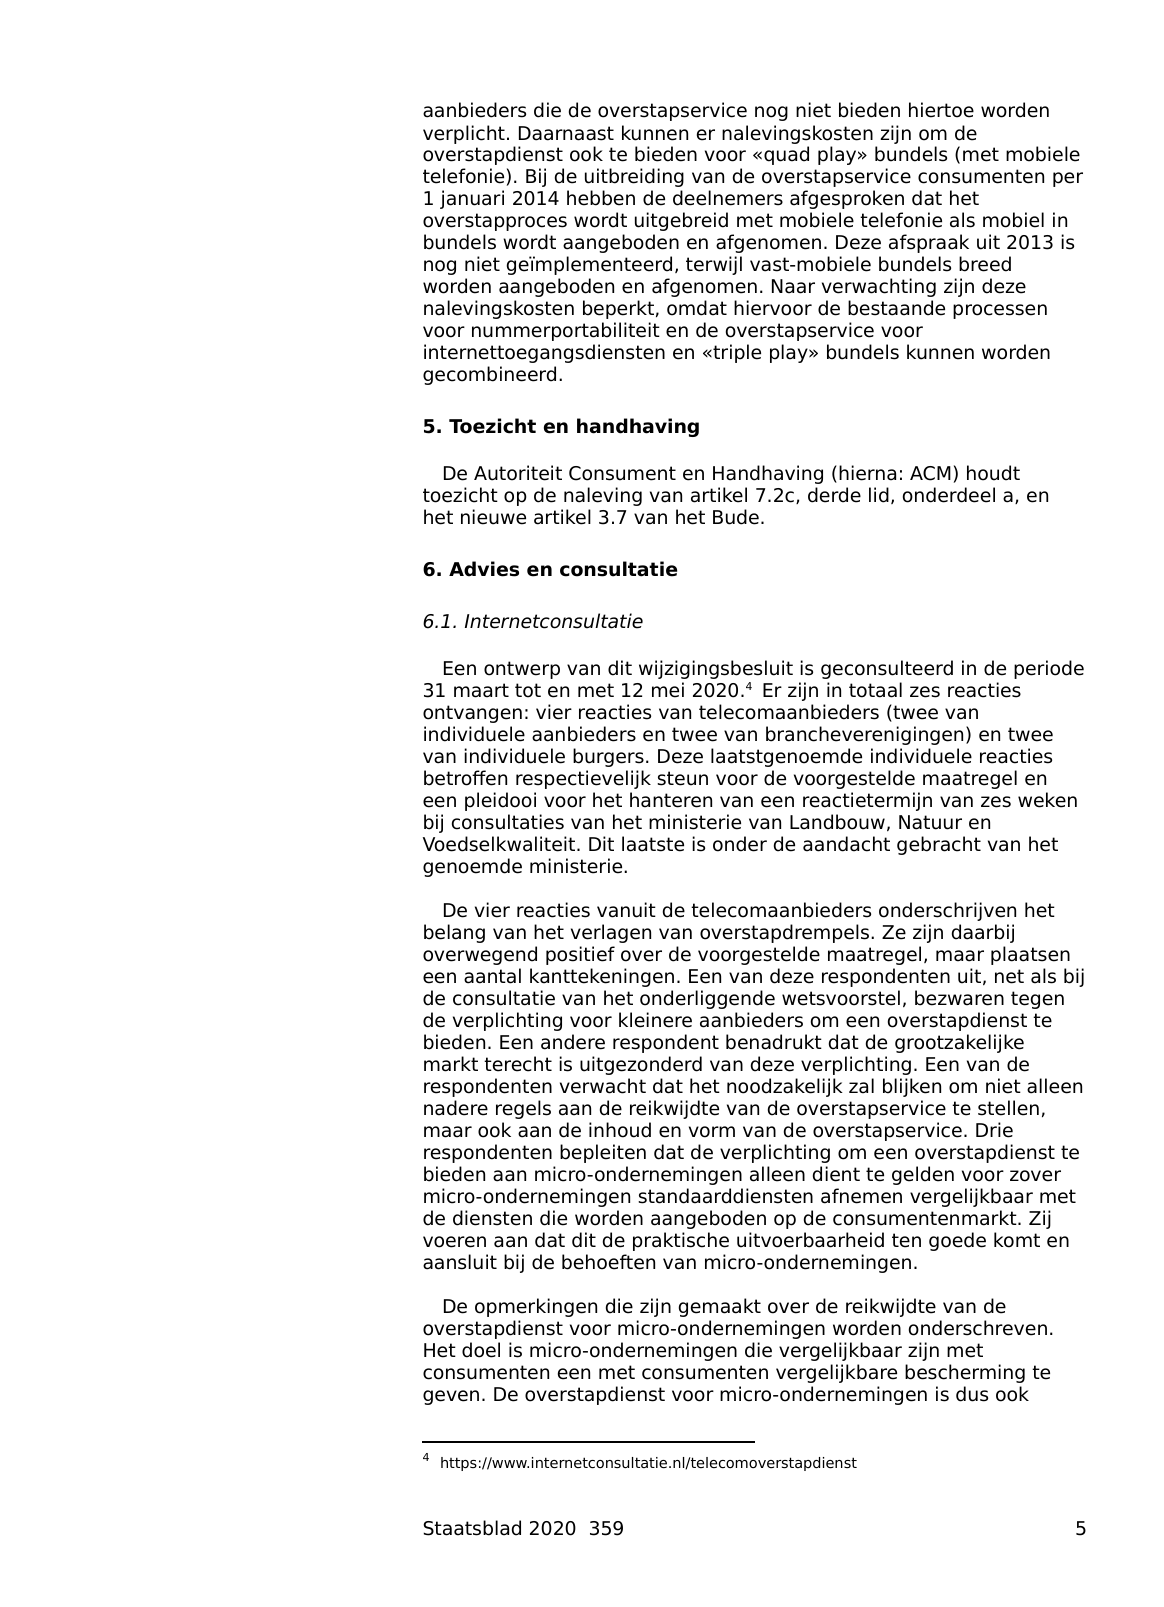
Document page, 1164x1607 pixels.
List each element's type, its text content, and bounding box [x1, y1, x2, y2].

text Een ontwerp van dit wijzigingsbesluit is geconsulteerd in de periode 31 maart tot en met 12 mei 2020. Er zijn in totaal zes reacties ontvangen: vier reacties van telecomaanbieders (twee van individuele aanbieders en twee van brancheverenigingen) en twee van individuele burgers. Deze laatstgenoemde individuele reacties betroffen respectievelijk steun voor de voorgestelde maatregel en een pleidooi voor het hanteren van een reactietermijn van zes weken bij consultaties van het ministerie van Landbouw, Natuur en Voedselkwaliteit. Dit laatste is onder de aandacht gebracht van het genoemde ministerie. [422, 658, 1087, 878]
text De opmerkingen die zijn gemaakt over de reikwijdte van de overstapdienst voor micro-ondernemingen worden onderschreven. Het doel is micro-ondernemingen die vergelijkbaar zijn met consumenten een met consumenten vergelijkbare bescherming te geven. De overstapdienst voor micro-ondernemingen is dus ook [422, 1296, 1087, 1406]
subtitle 6.1. Internetconsultatie [422, 611, 1087, 633]
text aanbieders die de overstapservice nog niet bieden hiertoe worden verplicht. Daarnaast kunnen er nalevingskosten zijn om de overstapdienst ook te bieden voor «quad play» bundels (met mobiele telefonie). Bij de uitbreiding van de overstapservice consumenten per 1 januari 2014 hebben de deelnemers afgesproken dat het overstapproces wordt uitgebreid met mobiele telefonie als mobiel in bundels wordt aangeboden en afgenomen. Deze afspraak uit 2013 is nog niet geïmplementeerd, terwijl vast-mobiele bundels breed worden aangeboden en afgenomen. Naar verwachting zijn deze nalevingskosten beperkt, omdat hiervoor de bestaande processen voor nummerportabiliteit en de overstapservice voor internettoegangsdiensten en «triple play» bundels kunnen worden gecombineerd. [422, 100, 1087, 386]
subtitle 5. Toezicht en handhaving [422, 416, 1087, 438]
text https://www.internetconsultatie.nl/telecomoverstapdienst [422, 1451, 1087, 1473]
text De Autoriteit Consument en Handhaving (hierna: ACM) houdt toezicht op de naleving van artikel 7.2c, derde lid, onderdeel a, en het nieuwe artikel 3.7 van het Bude. [422, 463, 1087, 529]
text De vier reacties vanuit de telecomaanbieders onderschrijven het belang van het verlagen van overstapdrempels. Ze zijn daarbij overwegend positief over de voorgestelde maatregel, maar plaatsen een aantal kanttekeningen. Een van deze respondenten uit, net als bij de consultatie van het onderliggende wetsvoorstel, bezwaren tegen de verplichting voor kleinere aanbieders om een overstapdienst te bieden. Een andere respondent benadrukt dat de grootzakelijke markt terecht is uitgezonderd van deze verplichting. Een van de respondenten verwacht dat het noodzakelijk zal blijken om niet alleen nadere regels aan de reikwijdte van de overstapservice te stellen, maar ook aan de inhoud en vorm van de overstapservice. Drie respondenten bepleiten dat de verplichting om een overstapdienst te bieden aan micro-ondernemingen alleen dient te gelden voor zover micro-ondernemingen standaarddiensten afnemen vergelijkbaar met de diensten die worden aangeboden op de consumentenmarkt. Zij voeren aan dat dit de praktische uitvoerbaarheid ten goede komt en aansluit bij de behoeften van micro-ondernemingen. [422, 900, 1087, 1274]
subtitle 6. Advies en consultatie [422, 559, 1087, 581]
